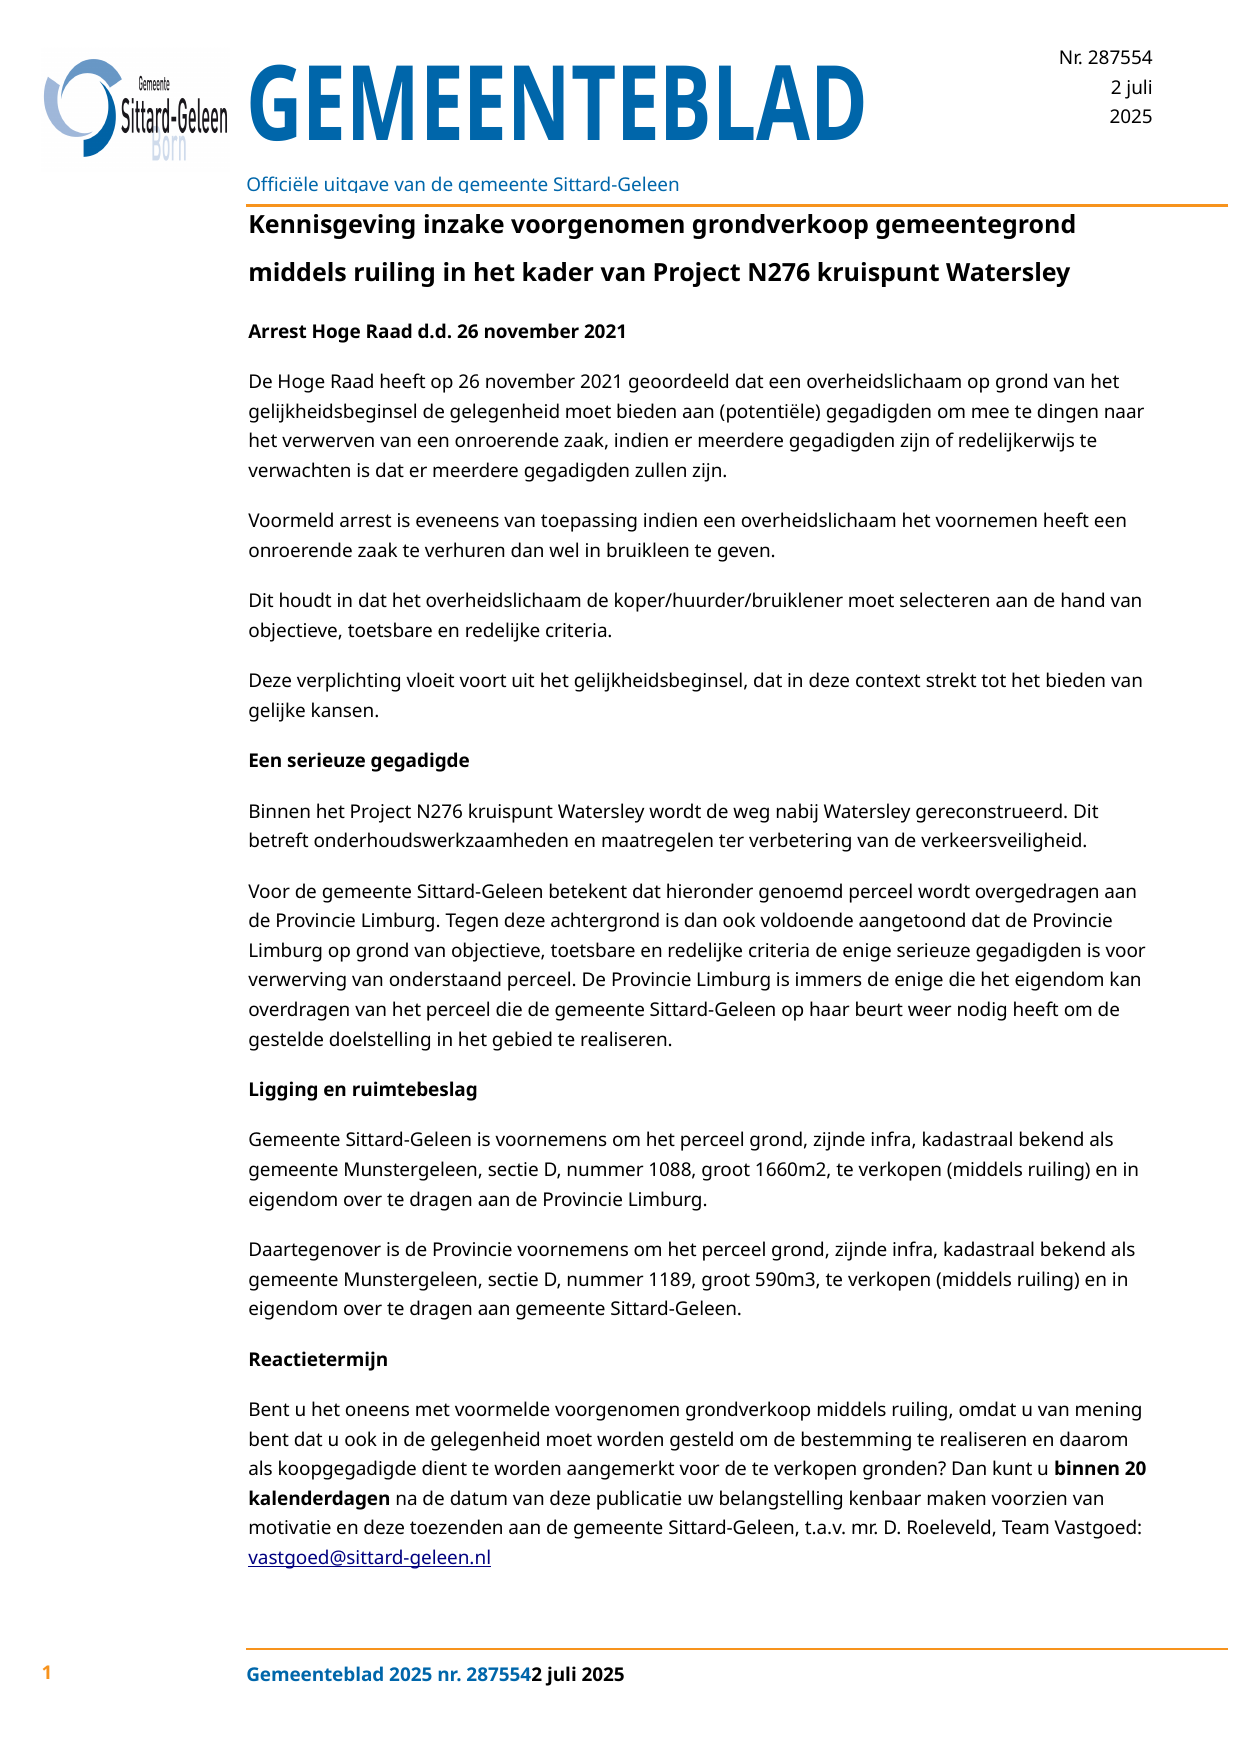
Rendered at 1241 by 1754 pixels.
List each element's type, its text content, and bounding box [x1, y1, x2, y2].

text Voormeld arrest is eveneens van toepassing indien een overheidslichaam het voornemen heeft een onroerende zaak te verhuren dan wel in bruikleen te geven. [248, 507, 1152, 563]
text Kennisgeving inzake voorgenomen grondverkoop gemeentegrond middels ruiling in het kader van Project N276 kruispunt Watersley [248, 207, 1152, 288]
text Deze verplichting vloeit voort uit het gelijkheidsbeginsel, dat in deze context strekt tot het bieden van gelijke kansen. [248, 667, 1152, 723]
text Ligging en ruimtebeslag [248, 1076, 1152, 1102]
text Arrest Hoge Raad d.d. 26 november 2021 [248, 318, 1152, 344]
text Reactietermijn [248, 1346, 1152, 1372]
text Gemeente Sittard-Geleen is voornemens om het perceel grond, zijnde infra, kadastraal bekend als gemeente Munstergeleen, sectie D, nummer 1088, groot 1660m2, te verkopen (middels ruiling) en in eigendom over te dragen aan de Provincie Limburg. [248, 1127, 1152, 1212]
text De Hoge Raad heeft op 26 november 2021 geoordeeld dat een overheidslichaam op grond van het gelijkheidsbeginsel de gelegenheid moet bieden aan (potentiële) gegadigden om mee te dingen naar het verwerven van een onroerende zaak, indien er meerdere gegadigden zijn of redelijkerwijs te verwachten is dat er meerdere gegadigden zullen zijn. [248, 368, 1152, 483]
text Binnen het Project N276 kruispunt Watersley wordt de weg nabij Watersley gereconstrueerd. Dit betreft onderhoudswerkzaamheden en maatregelen ter verbetering van de verkeersveiligheid. [248, 798, 1152, 853]
text Voor de gemeente Sittard-Geleen betekent dat hieronder genoemd perceel wordt overgedragen aan de Provincie Limburg. Tegen deze achtergrond is dan ook voldoende aangetoond dat de Provincie Limburg op grond van objectieve, toetsbare en redelijke criteria de enige serieuze gegadigden is voor verwerving van onderstaand perceel. De Provincie Limburg is immers de enige die het eigendom kan overdragen van het perceel die de gemeente Sittard-Geleen op haar beurt weer nodig heeft om de gestelde doelstelling in het gebied te realiseren. [248, 878, 1152, 1052]
text Een serieuze gegadigde [248, 747, 1152, 773]
text Bent u het oneens met voormelde voorgenomen grondverkoop middels ruiling, omdat u van mening bent dat u ook in de gelegenheid moet worden gesteld om de bestemming te realiseren en daarom als koopgegadigde dient te worden aangemerkt voor de te verkopen gronden? Dan kunt u binnen 20 kalenderdagen na de datum van deze publicatie uw belangstelling kenbaar maken voorzien van motivatie en deze toezenden aan de gemeente Sittard-Geleen, t.a.v. mr. D. Roeleveld, Team Vastgoed: vastgoed@sittard-geleen.nl [248, 1396, 1152, 1570]
text Dit houdt in dat het overheidslichaam de koper/huurder/bruiklener moet selecteren aan de hand van objectieve, toetsbare en redelijke criteria. [248, 587, 1152, 643]
text Daartegenover is de Provincie voornemens om het perceel grond, zijnde infra, kadastraal bekend als gemeente Munstergeleen, sectie D, nummer 1189, groot 590m3, te verkopen (middels ruiling) en in eigendom over te dragen aan gemeente Sittard-Geleen. [248, 1236, 1152, 1321]
picture [41, 47, 231, 172]
